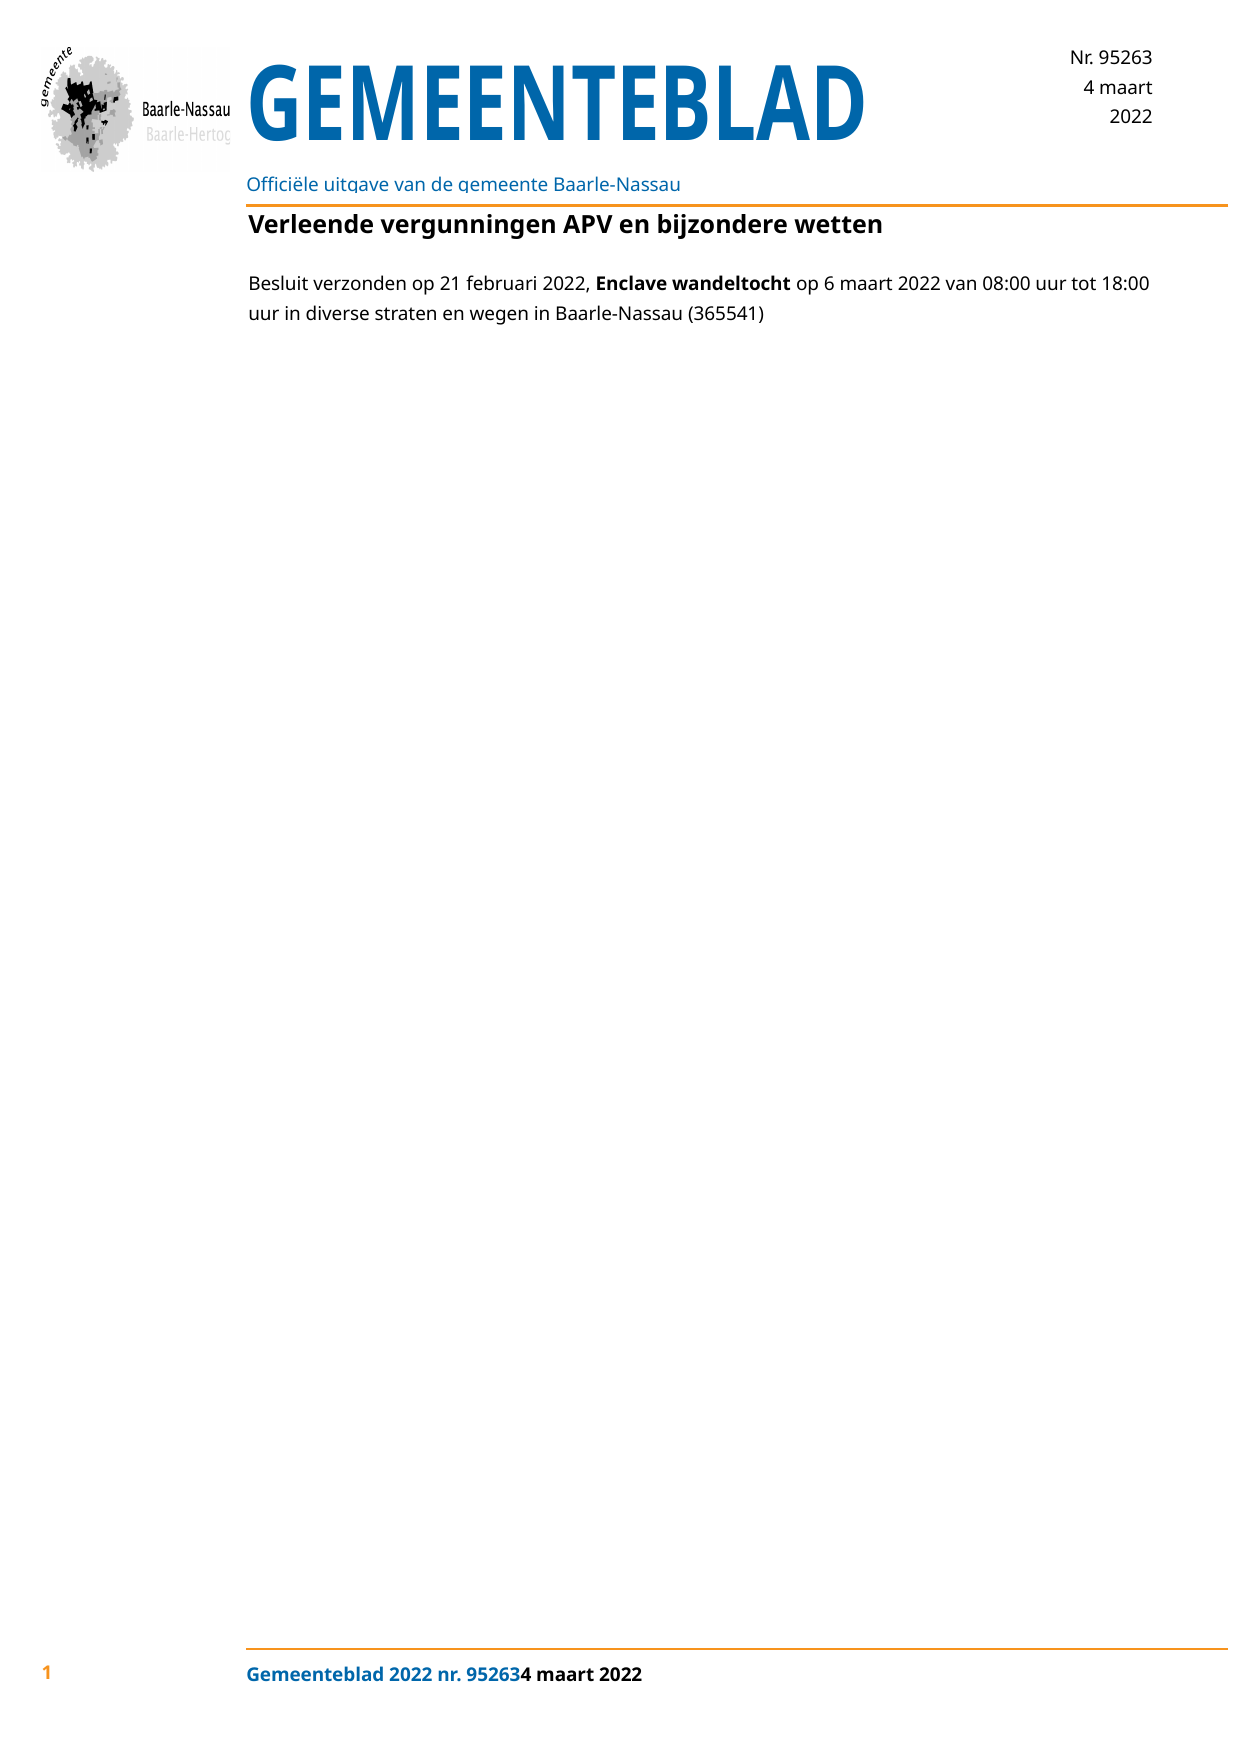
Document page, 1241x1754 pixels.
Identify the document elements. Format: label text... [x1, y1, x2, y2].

text Besluit verzonden op 21 februari 2022, Enclave wandeltocht op 6 maart 2022 van 08:00 uur tot 18:00 uur in diverse straten en wegen in Baarle-Nassau (365541) [248, 270, 1152, 326]
text Verleende vergunningen APV en bijzondere wetten [248, 207, 1152, 241]
picture [41, 47, 231, 172]
